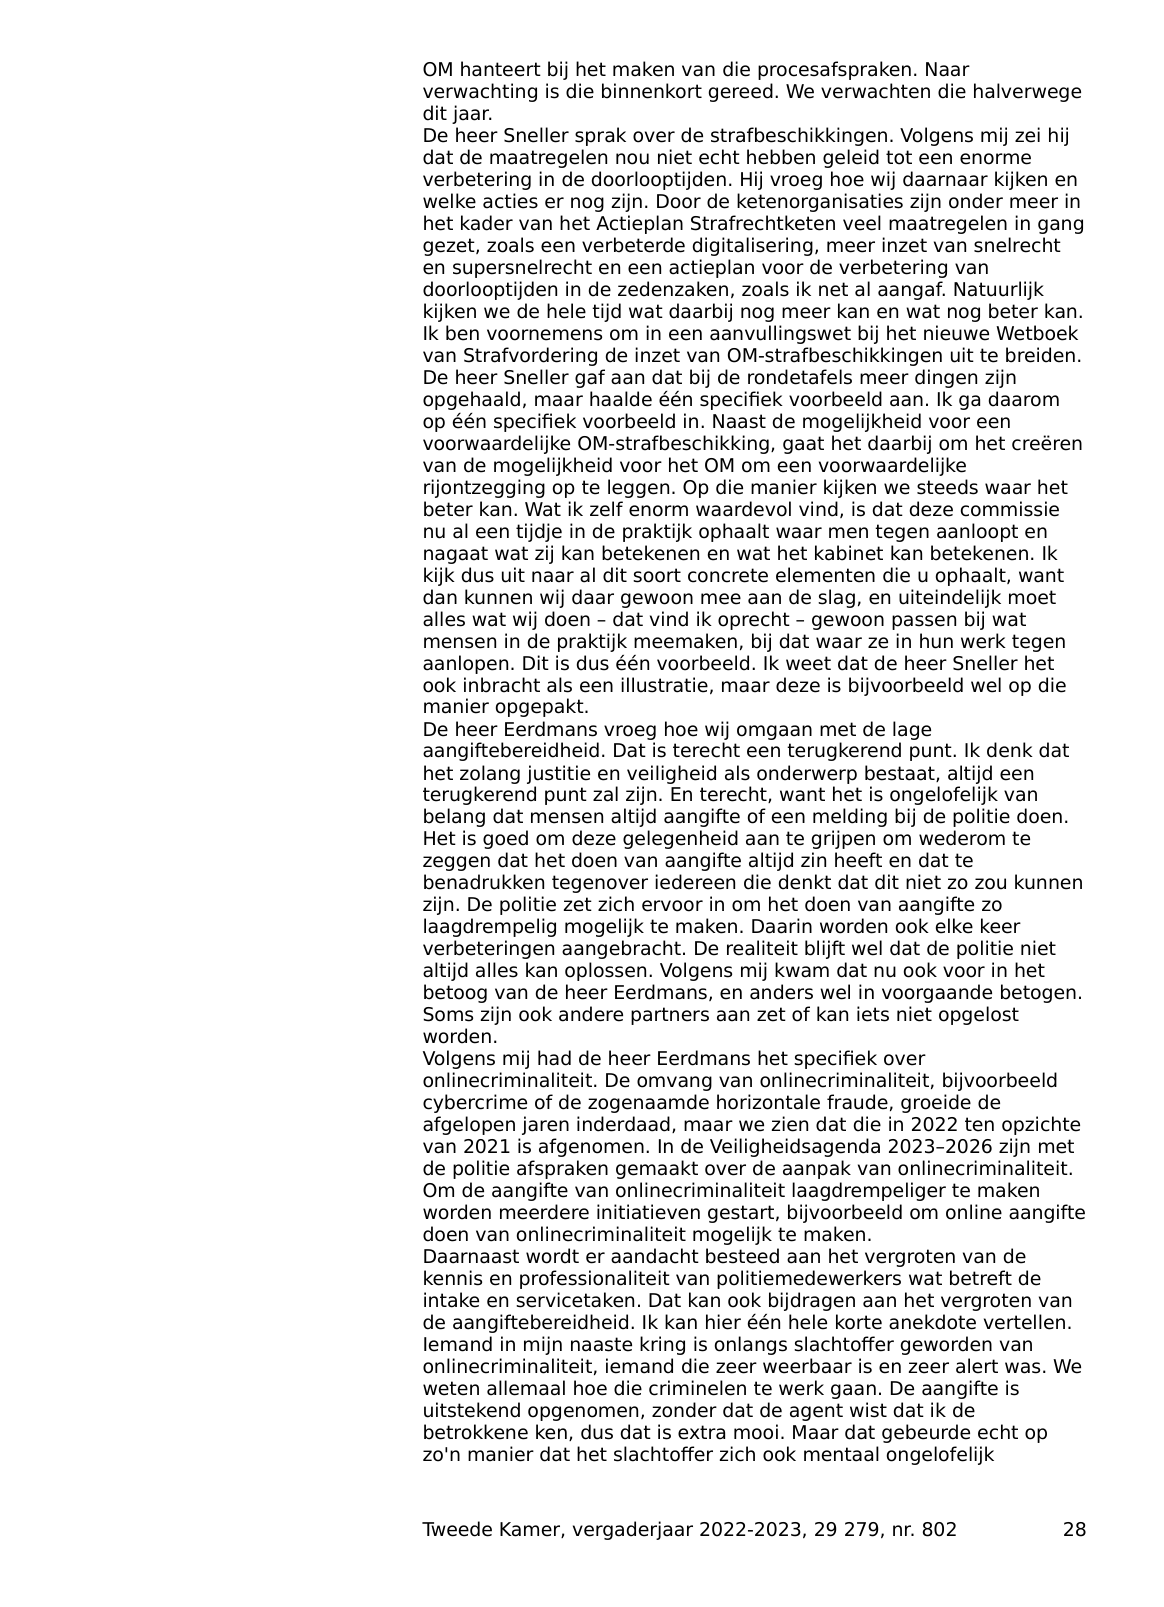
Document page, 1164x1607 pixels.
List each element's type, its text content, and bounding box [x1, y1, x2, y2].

text Daarnaast wordt er aandacht besteed aan het vergroten van de kennis en professionaliteit van politiemedewerkers wat betreft de intake en servicetaken. Dat kan ook bijdragen aan het vergroten van de aangiftebereidheid. Ik kan hier één hele korte anekdote vertellen. Iemand in mijn naaste kring is onlangs slachtoffer geworden van onlinecriminaliteit, iemand die zeer weerbaar is en zeer alert was. We weten allemaal hoe die criminelen te werk gaan. De aangifte is uitstekend opgenomen, zonder dat de agent wist dat ik de betrokkene ken, dus dat is extra mooi. Maar dat gebeurde echt op zo'n manier dat het slachtoffer zich ook mentaal ongelofelijk [422, 1246, 1087, 1466]
text Volgens mij had de heer Eerdmans het specifiek over onlinecriminaliteit. De omvang van onlinecriminaliteit, bijvoorbeeld cybercrime of de zogenaamde horizontale fraude, groeide de afgelopen jaren inderdaad, maar we zien dat die in 2022 ten opzichte van 2021 is afgenomen. In de Veiligheidsagenda 2023–2026 zijn met de politie afspraken gemaakt over de aanpak van onlinecriminaliteit. Om de aangifte van onlinecriminaliteit laagdrempeliger te maken worden meerdere initiatieven gestart, bijvoorbeeld om online aangifte doen van onlinecriminaliteit mogelijk te maken. [422, 1048, 1087, 1246]
text De heer Sneller sprak over de strafbeschikkingen. Volgens mij zei hij dat de maatregelen nou niet echt hebben geleid tot een enorme verbetering in de doorlooptijden. Hij vroeg hoe wij daarnaar kijken en welke acties er nog zijn. Door de ketenorganisaties zijn onder meer in het kader van het Actieplan Strafrechtketen veel maatregelen in gang gezet, zoals een verbeterde digitalisering, meer inzet van snelrecht en supersnelrecht en een actieplan voor de verbetering van doorlooptijden in de zedenzaken, zoals ik net al aangaf. Natuurlijk kijken we de hele tijd wat daarbij nog meer kan en wat nog beter kan. Ik ben voornemens om in een aanvullingswet bij het nieuwe Wetboek van Strafvordering de inzet van OM-strafbeschikkingen uit te breiden. De heer Sneller gaf aan dat bij de rondetafels meer dingen zijn opgehaald, maar haalde één specifiek voorbeeld aan. Ik ga daarom op één specifiek voorbeeld in. Naast de mogelijkheid voor een voorwaardelijke OM-strafbeschikking, gaat het daarbij om het creëren van de mogelijkheid voor het OM om een voorwaardelijke rijontzegging op te leggen. Op die manier kijken we steeds waar het beter kan. Wat ik zelf enorm waardevol vind, is dat deze commissie nu al een tijdje in de praktijk ophaalt waar men tegen aanloopt en nagaat wat zij kan betekenen en wat het kabinet kan betekenen. Ik kijk dus uit naar al dit soort concrete elementen die u ophaalt, want dan kunnen wij daar gewoon mee aan de slag, en uiteindelijk moet alles wat wij doen – dat vind ik oprecht – gewoon passen bij wat mensen in de praktijk meemaken, bij dat waar ze in hun werk tegen aanlopen. Dit is dus één voorbeeld. Ik weet dat de heer Sneller het ook inbracht als een illustratie, maar deze is bijvoorbeeld wel op die manier opgepakt. [422, 125, 1087, 718]
text De heer Eerdmans vroeg hoe wij omgaan met de lage aangiftebereidheid. Dat is terecht een terugkerend punt. Ik denk dat het zolang justitie en veiligheid als onderwerp bestaat, altijd een terugkerend punt zal zijn. En terecht, want het is ongelofelijk van belang dat mensen altijd aangifte of een melding bij de politie doen. Het is goed om deze gelegenheid aan te grijpen om wederom te zeggen dat het doen van aangifte altijd zin heeft en dat te benadrukken tegenover iedereen die denkt dat dit niet zo zou kunnen zijn. De politie zet zich ervoor in om het doen van aangifte zo laagdrempelig mogelijk te maken. Daarin worden ook elke keer verbeteringen aangebracht. De realiteit blijft wel dat de politie niet altijd alles kan oplossen. Volgens mij kwam dat nu ook voor in het betoog van de heer Eerdmans, en anders wel in voorgaande betogen. Soms zijn ook andere partners aan zet of kan iets niet opgelost worden. [422, 718, 1087, 1048]
text OM hanteert bij het maken van die procesafspraken. Naar verwachting is die binnenkort gereed. We verwachten die halverwege dit jaar. [422, 59, 1087, 125]
